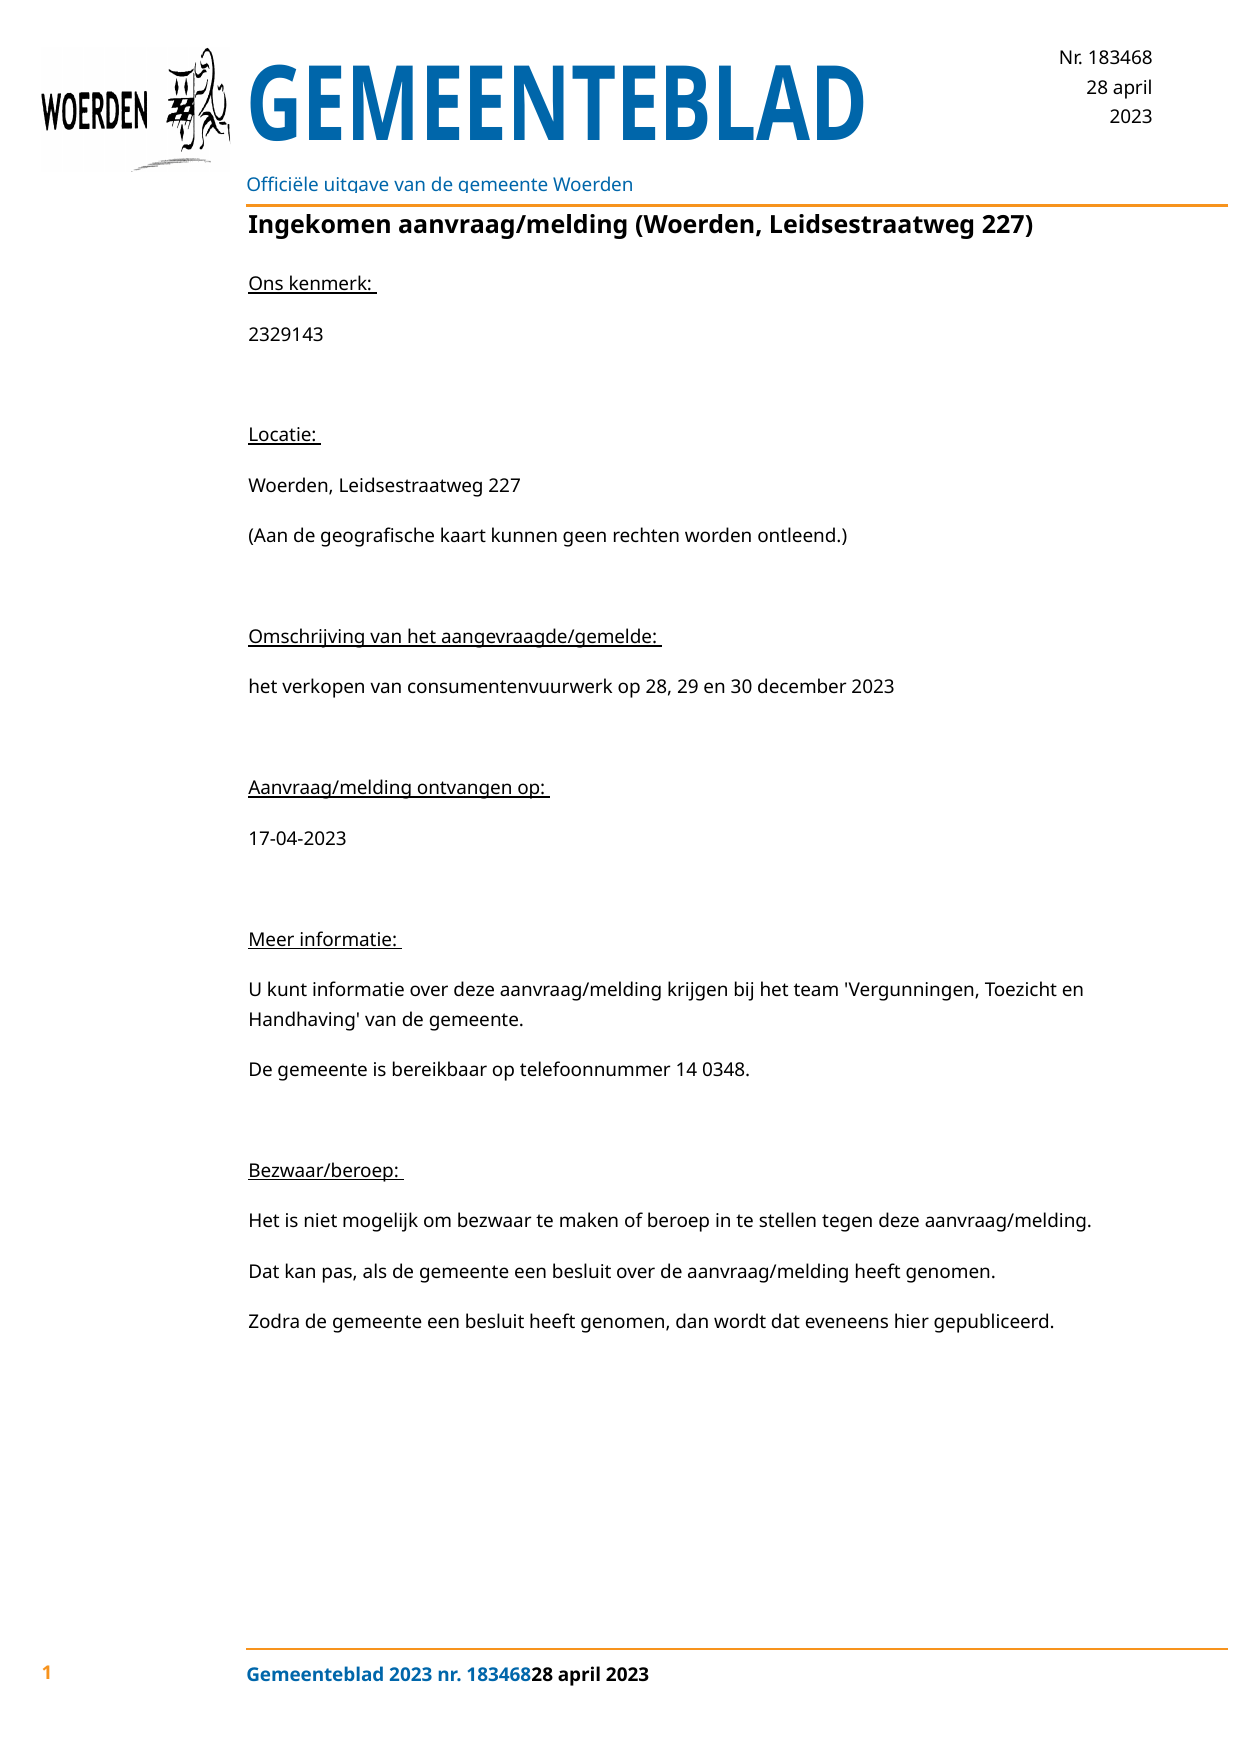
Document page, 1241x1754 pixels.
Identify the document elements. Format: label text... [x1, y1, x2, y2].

text De gemeente is bereikbaar op telefoonnummer 14 0348. [248, 1056, 1152, 1082]
text Meer informatie: [248, 926, 1152, 951]
text (Aan de geografische kaart kunnen geen rechten worden ontleend.) [248, 522, 1152, 548]
text het verkopen van consumentenvuurwerk op 28, 29 en 30 december 2023 [248, 674, 1152, 699]
text 2329143 [248, 321, 1152, 346]
text Aanvraag/melding ontvangen op: [248, 774, 1152, 800]
text Woerden, Leidsestraatweg 227 [248, 472, 1152, 498]
picture [41, 47, 231, 172]
text Bezwaar/beroep: [248, 1157, 1152, 1183]
text Dat kan pas, als de gemeente een besluit over de aanvraag/melding heeft genomen. [248, 1258, 1152, 1283]
text Ingekomen aanvraag/melding (Woerden, Leidsestraatweg 227) [248, 207, 1152, 241]
text Locatie: [248, 422, 1152, 447]
text Zodra de gemeente een besluit heeft genomen, dan wordt dat eveneens hier gepubliceerd. [248, 1308, 1152, 1334]
text U kunt informatie over deze aanvraag/melding krijgen bij het team 'Vergunningen, Toezicht en Handhaving' van de gemeente. [248, 976, 1152, 1031]
text Ons kenmerk: [248, 270, 1152, 296]
text Omschrijving van het aangevraagde/gemelde: [248, 623, 1152, 649]
text Het is niet mogelijk om bezwaar te maken of beroep in te stellen tegen deze aanvraag/melding. [248, 1207, 1152, 1233]
text 17-04-2023 [248, 825, 1152, 851]
